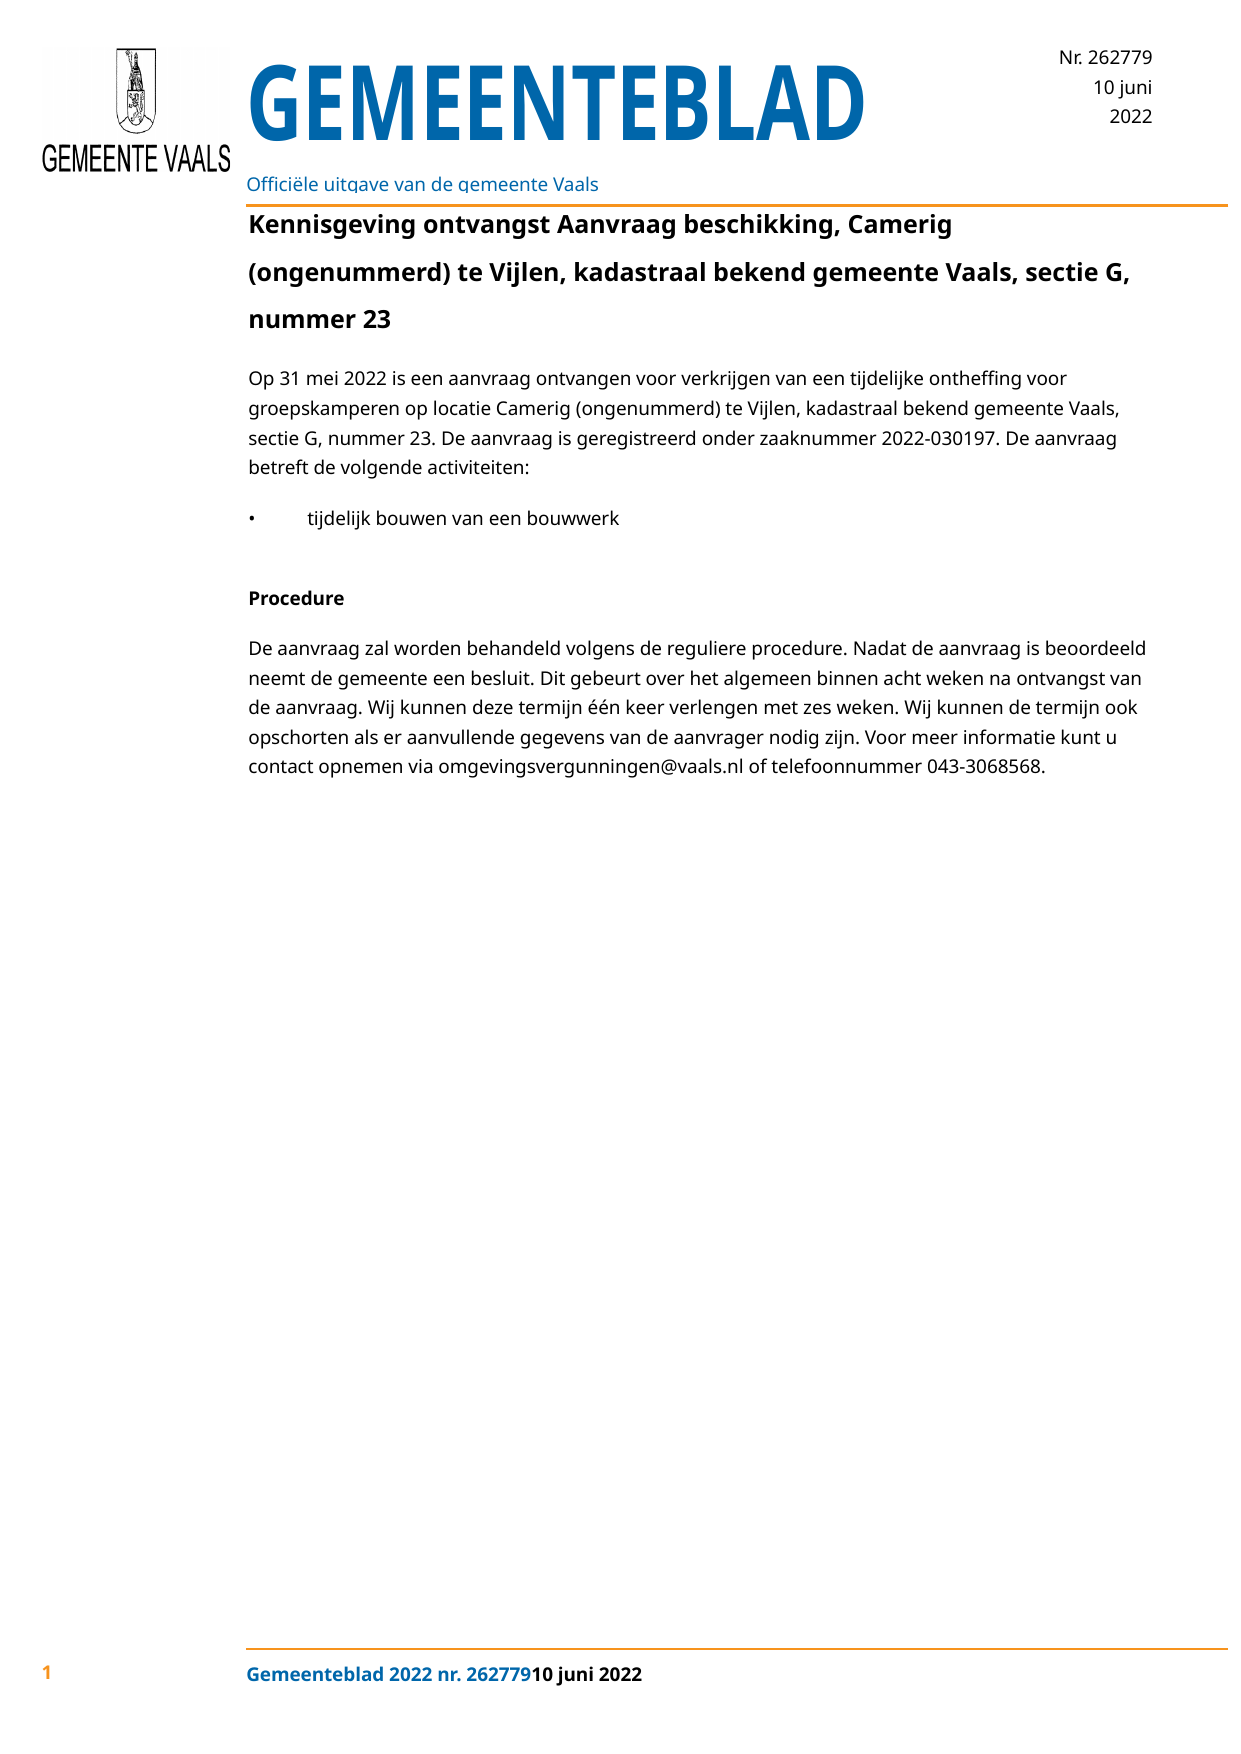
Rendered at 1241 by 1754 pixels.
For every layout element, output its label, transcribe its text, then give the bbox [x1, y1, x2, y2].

text De aanvraag zal worden behandeld volgens de reguliere procedure. Nadat de aanvraag is beoordeeld neemt de gemeente een besluit. Dit gebeurt over het algemeen binnen acht weken na ontvangst van de aanvraag. Wij kunnen deze termijn één keer verlengen met zes weken. Wij kunnen de termijn ook opschorten als er aanvullende gegevens van de aanvrager nodig zijn. Voor meer informatie kunt u contact opnemen via omgevingsvergunningen@vaals.nl of telefoonnummer 043-3068568. [248, 635, 1152, 779]
picture [41, 47, 231, 172]
list tijdelijk bouwen van een bouwwerk [248, 505, 1152, 530]
text Procedure [248, 585, 1152, 610]
text Kennisgeving ontvangst Aanvraag beschikking, Camerig (ongenummerd) te Vijlen, kadastraal bekend gemeente Vaals, sectie G, nummer 23 [248, 207, 1152, 336]
text Op 31 mei 2022 is een aanvraag ontvangen voor verkrijgen van een tijdelijke ontheffing voor groepskamperen op locatie Camerig (ongenummerd) te Vijlen, kadastraal bekend gemeente Vaals, sectie G, nummer 23. De aanvraag is geregistreerd onder zaaknummer 2022-030197. De aanvraag betreft de volgende activiteiten: [248, 366, 1152, 480]
